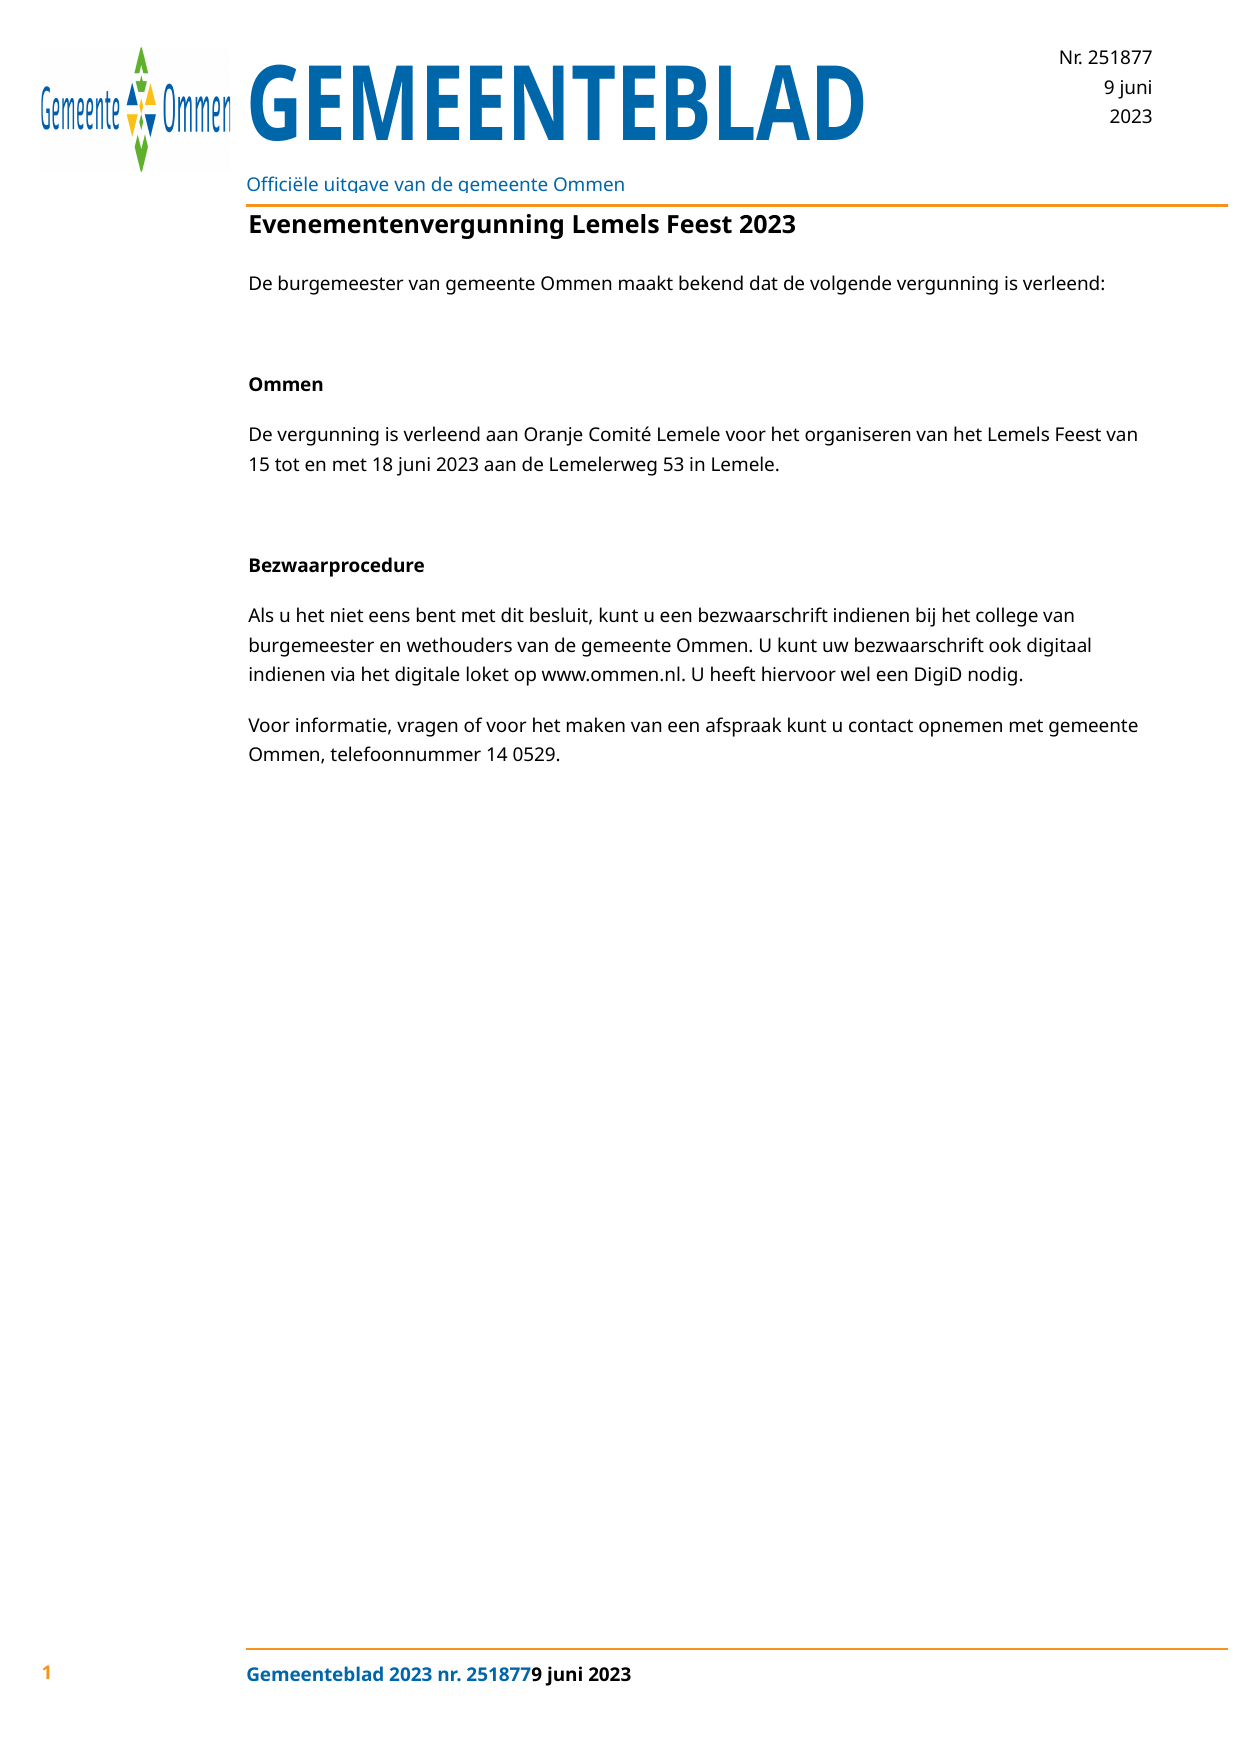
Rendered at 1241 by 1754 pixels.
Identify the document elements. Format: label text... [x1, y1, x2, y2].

text Evenementenvergunning Lemels Feest 2023 [248, 207, 1152, 241]
text De burgemeester van gemeente Ommen maakt bekend dat de volgende vergunning is verleend: [248, 270, 1152, 296]
text Als u het niet eens bent met dit besluit, kunt u een bezwaarschrift indienen bij het college van burgemeester en wethouders van de gemeente Ommen. U kunt uw bezwaarschrift ook digitaal indienen via het digitale loket op www.ommen.nl. U heeft hiervoor wel een DigiD nodig. [248, 602, 1152, 687]
text Ommen [248, 371, 1152, 397]
text Bezwaarprocedure [248, 552, 1152, 578]
text Voor informatie, vragen of voor het maken van een afspraak kunt u contact opnemen met gemeente Ommen, telefoonnummer 14 0529. [248, 712, 1152, 767]
text De vergunning is verleend aan Oranje Comité Lemele voor het organiseren van het Lemels Feest van 15 tot en met 18 juni 2023 aan de Lemelerweg 53 in Lemele. [248, 422, 1152, 477]
picture [41, 47, 231, 172]
